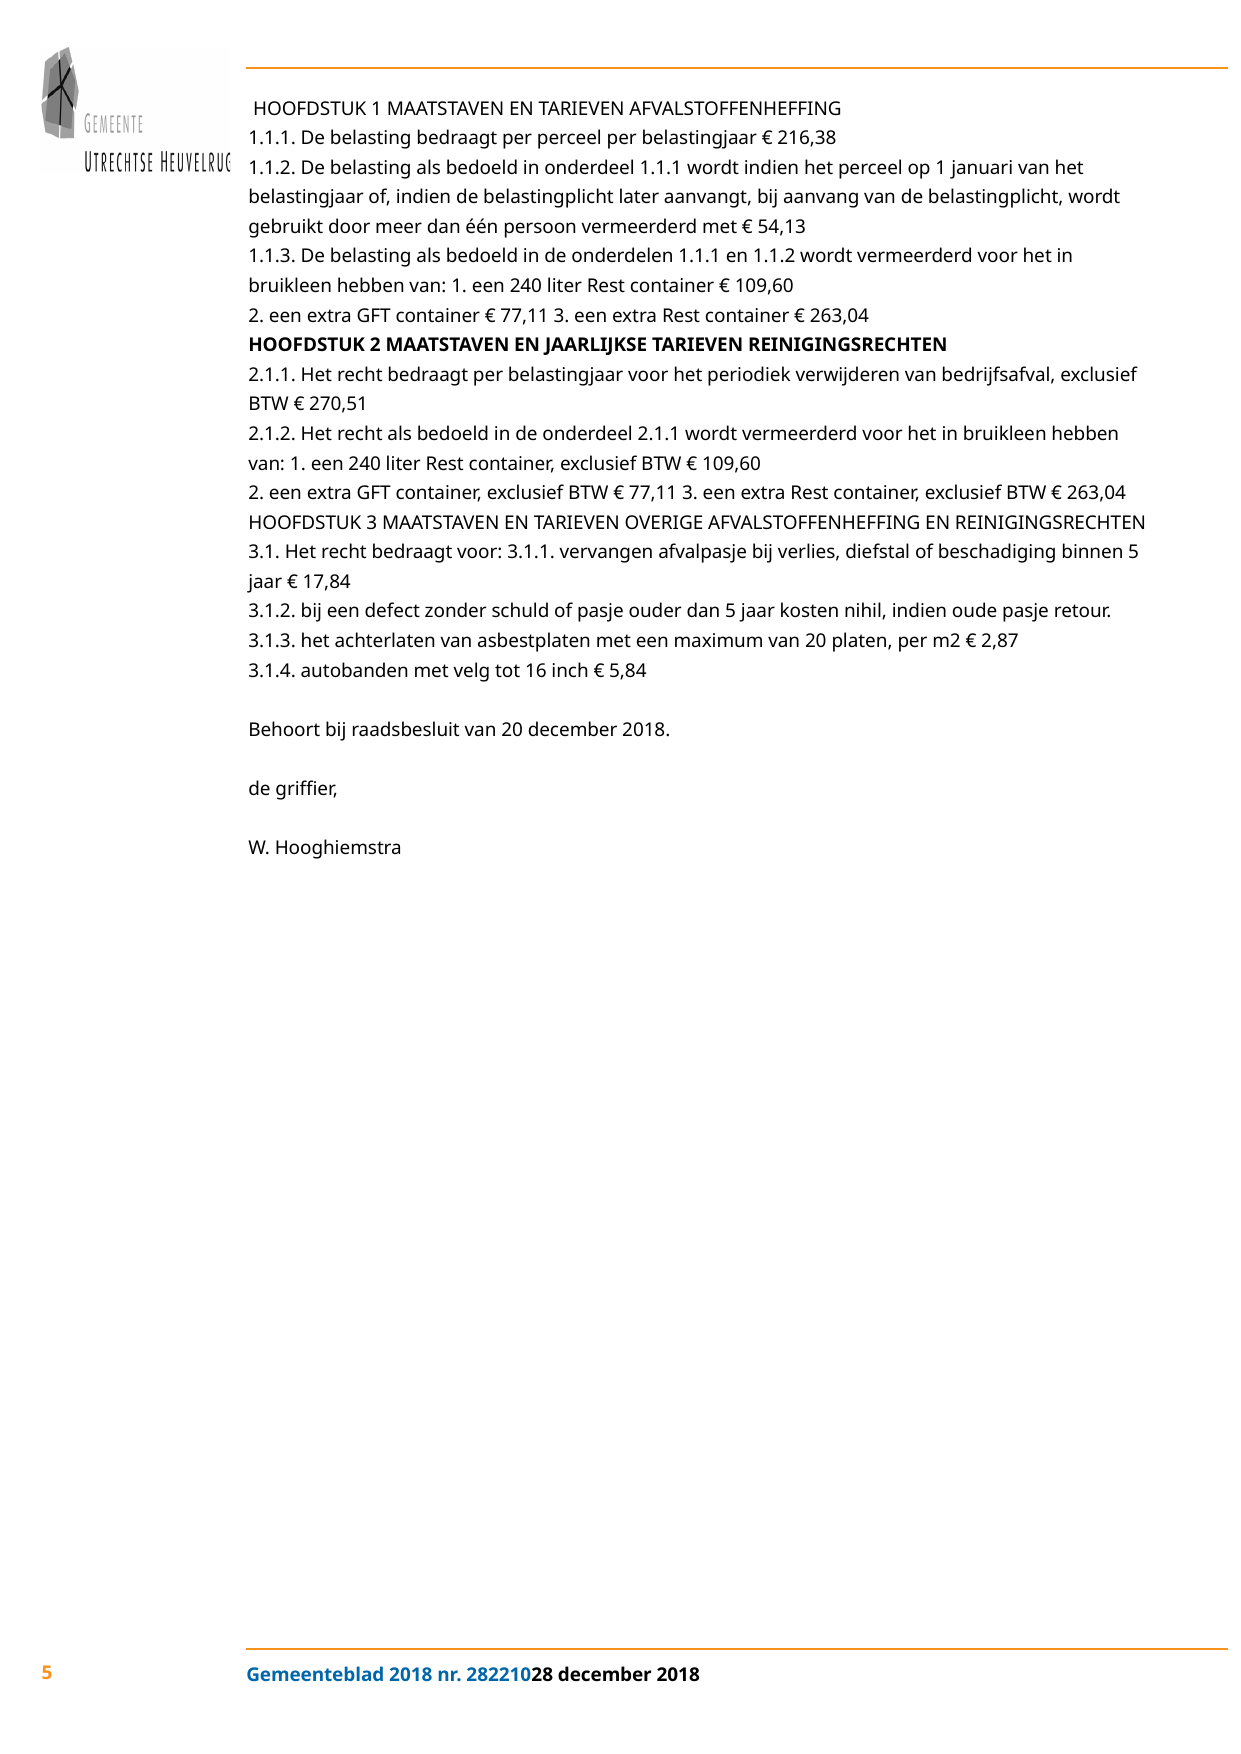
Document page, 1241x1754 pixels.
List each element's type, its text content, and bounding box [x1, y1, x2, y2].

text 1.1.1. De belasting bedraagt per perceel per belastingjaar € 216,38 [248, 124, 1152, 150]
text HOOFDSTUK 1 MAATSTAVEN EN TARIEVEN AFVALSTOFFENHEFFING [248, 95, 1152, 121]
text Behoort bij raadsbesluit van 20 december 2018. [248, 716, 1152, 742]
text 2. een extra GFT container, exclusief BTW € 77,11 3. een extra Rest container, exclusief BTW € 263,04 [248, 479, 1152, 505]
text W. Hooghiemstra [248, 834, 1152, 860]
text 1.1.3. De belasting als bedoeld in de onderdelen 1.1.1 en 1.1.2 wordt vermeerderd voor het in bruikleen hebben van: 1. een 240 liter Rest container € 109,60 [248, 243, 1152, 298]
text 2.1.2. Het recht als bedoeld in de onderdeel 2.1.1 wordt vermeerderd voor het in bruikleen hebben van: 1. een 240 liter Rest container, exclusief BTW € 109,60 [248, 420, 1152, 476]
text 3.1. Het recht bedraagt voor: 3.1.1. vervangen afvalpasje bij verlies, diefstal of beschadiging binnen 5 jaar € 17,84 [248, 538, 1152, 594]
text de griffier, [248, 775, 1152, 801]
text 2. een extra GFT container € 77,11 3. een extra Rest container € 263,04 [248, 302, 1152, 328]
text 2.1.1. Het recht bedraagt per belastingjaar voor het periodiek verwijderen van bedrijfsafval, exclusief BTW € 270,51 [248, 361, 1152, 416]
picture [41, 47, 231, 172]
text HOOFDSTUK 3 MAATSTAVEN EN TARIEVEN OVERIGE AFVALSTOFFENHEFFING EN REINIGINGSRECHTEN [248, 509, 1152, 535]
text 1.1.2. De belasting als bedoeld in onderdeel 1.1.1 wordt indien het perceel op 1 januari van het belastingjaar of, indien de belastingplicht later aanvangt, bij aanvang van de belastingplicht, wordt gebruikt door meer dan één persoon vermeerderd met € 54,13 [248, 154, 1152, 239]
text 3.1.3. het achterlaten van asbestplaten met een maximum van 20 platen, per m2 € 2,87 [248, 627, 1152, 653]
text 3.1.4. autobanden met velg tot 16 inch € 5,84 [248, 657, 1152, 683]
text HOOFDSTUK 2 MAATSTAVEN EN JAARLIJKSE TARIEVEN REINIGINGSRECHTEN [248, 331, 1152, 357]
text 3.1.2. bij een defect zonder schuld of pasje ouder dan 5 jaar kosten nihil, indien oude pasje retour. [248, 598, 1152, 623]
